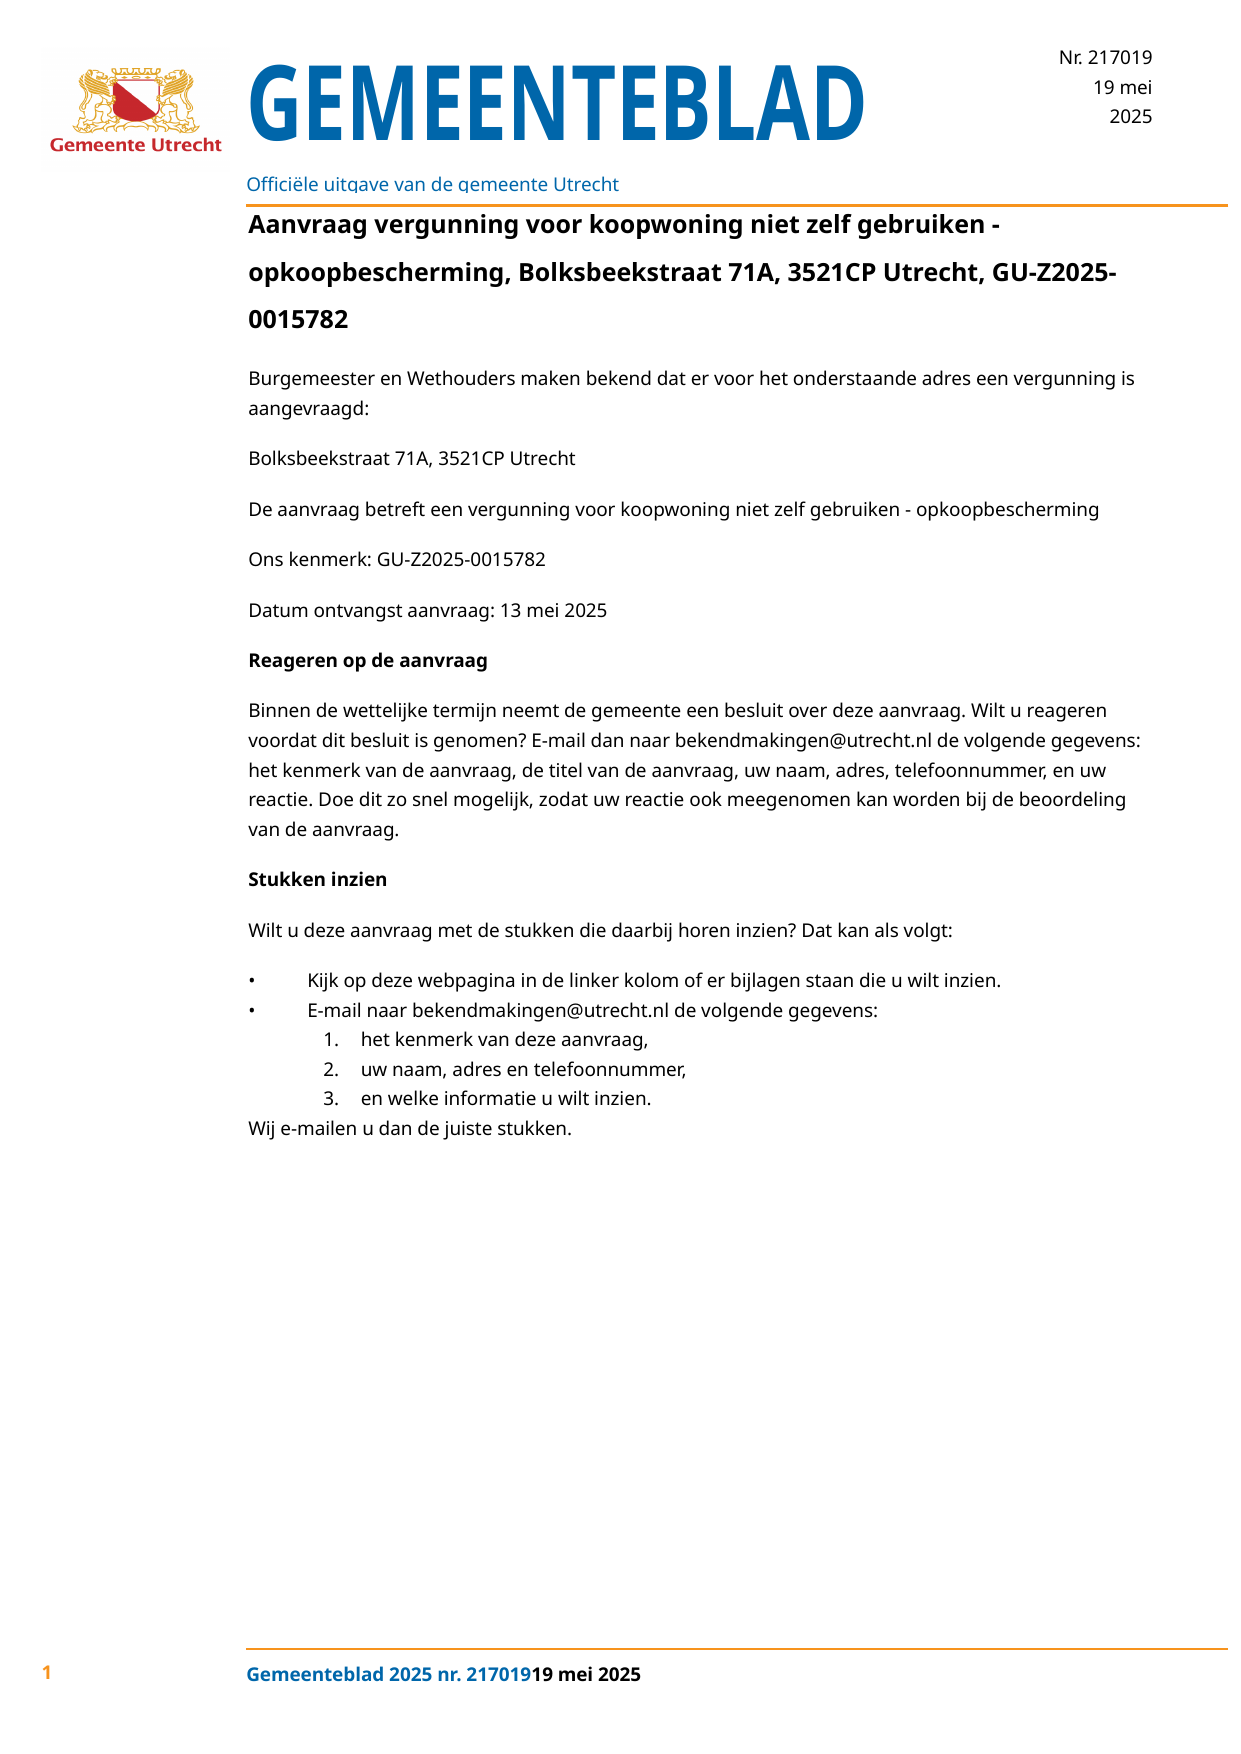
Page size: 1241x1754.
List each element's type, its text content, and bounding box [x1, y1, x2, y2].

list Kijk op deze webpagina in de linker kolom of er bijlagen staan die u wilt inzien. [248, 967, 1152, 993]
text Aanvraag vergunning voor koopwoning niet zelf gebruiken - opkoopbescherming, Bolksbeekstraat 71A, 3521CP Utrecht, GU-Z2025-0015782 [248, 207, 1152, 336]
text Reageren op de aanvraag [248, 647, 1152, 673]
picture [41, 47, 231, 172]
list het kenmerk van deze aanvraag, [323, 1026, 1152, 1052]
text Wij e-mailen u dan de juiste stukken. [248, 1115, 1152, 1141]
text Binnen de wettelijke termijn neemt de gemeente een besluit over deze aanvraag. Wilt u reageren voordat dit besluit is genomen? E-mail dan naar bekendmakingen@utrecht.nl de volgende gegevens: het kenmerk van de aanvraag, de titel van de aanvraag, uw naam, adres, telefoonnummer, en uw reactie. Doe dit zo snel mogelijk, zodat uw reactie ook meegenomen kan worden bij de beoordeling van de aanvraag. [248, 698, 1152, 842]
text Burgemeester en Wethouders maken bekend dat er voor het onderstaande adres een vergunning is aangevraagd: [248, 366, 1152, 421]
list en welke informatie u wilt inzien. [323, 1086, 1152, 1111]
text Bolksbeekstraat 71A, 3521CP Utrecht [248, 446, 1152, 471]
list uw naam, adres en telefoonnummer, [323, 1056, 1152, 1082]
text Stukken inzien [248, 866, 1152, 892]
list E-mail naar bekendmakingen@utrecht.nl de volgende gegevens: [248, 997, 1152, 1022]
text Datum ontvangst aanvraag: 13 mei 2025 [248, 597, 1152, 622]
text Ons kenmerk: GU-Z2025-0015782 [248, 546, 1152, 572]
text Wilt u deze aanvraag met de stukken die daarbij horen inzien? Dat kan als volgt: [248, 917, 1152, 942]
text De aanvraag betreft een vergunning voor koopwoning niet zelf gebruiken - opkoopbescherming [248, 496, 1152, 522]
